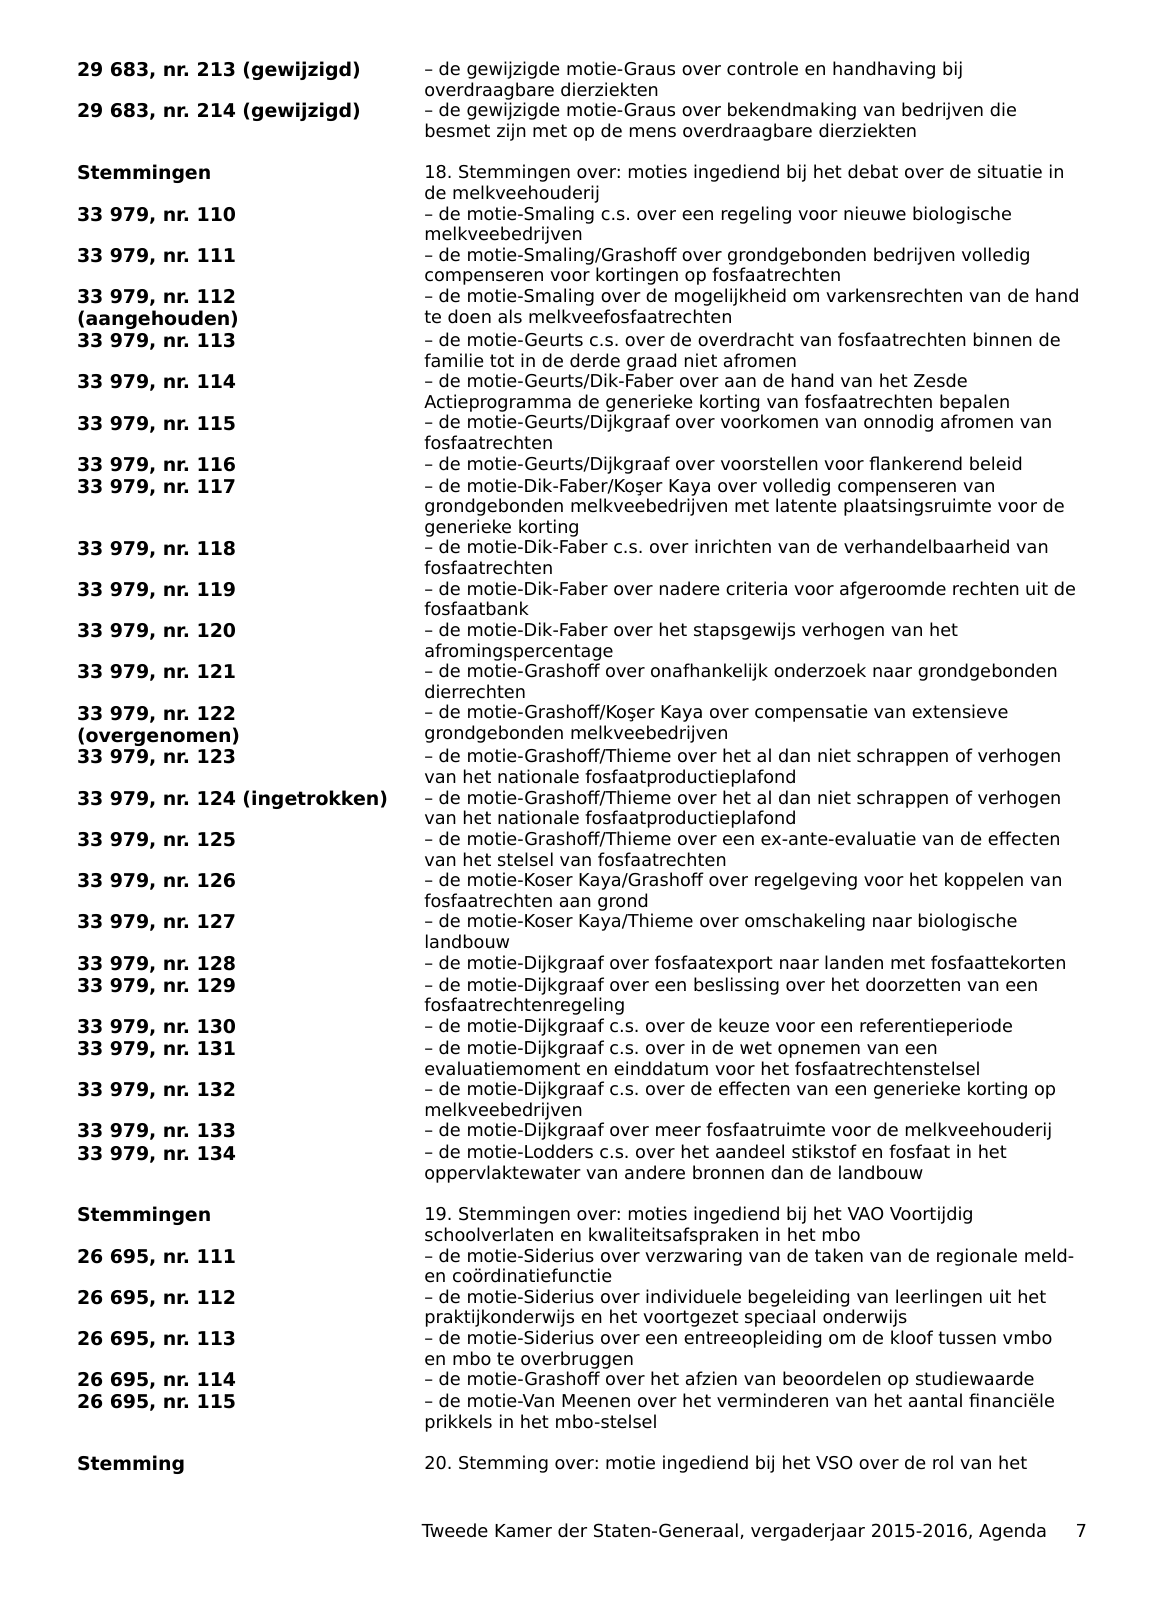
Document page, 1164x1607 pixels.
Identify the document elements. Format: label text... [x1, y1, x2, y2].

table_cell 33 979, nr. 124 (ingetrokken) [77, 788, 401, 829]
table_cell [401, 870, 418, 911]
table_cell – de gewijzigde motie-Graus over controle en handhaving bij overdraagbare dierziekten [418, 59, 1087, 100]
table_cell – de motie-Dik-Faber c.s. over inrichten van de verhandelbaarheid van fosfaatrechten [418, 538, 1087, 579]
table_cell Stemmingen [77, 1204, 401, 1246]
table_cell [401, 829, 418, 870]
table_cell [401, 413, 418, 454]
table_cell 33 979, nr. 115 [77, 413, 401, 454]
table_cell 33 979, nr. 129 [77, 975, 401, 1016]
table_cell – de motie-Dijkgraaf c.s. over in de wet opnemen van een evaluatiemoment en einddatum voor het fosfaatrechtenstelsel [418, 1038, 1087, 1079]
table_cell – de motie-Koser Kaya/Thieme over omschakeling naar biologische landbouw [418, 911, 1087, 953]
table_cell [401, 1369, 418, 1391]
table_cell 33 979, nr. 110 [77, 204, 401, 245]
table_cell – de motie-Grashoff over onafhankelijk onderzoek naar grondgebonden dierrechten [418, 661, 1087, 702]
table_cell [401, 1287, 418, 1328]
table_cell 26 695, nr. 111 [77, 1246, 401, 1287]
table_cell [77, 1184, 401, 1204]
table_cell [418, 142, 1087, 162]
table_cell [401, 746, 418, 788]
table_cell – de motie-Geurts/Dijkgraaf over voorstellen voor flankerend beleid [418, 454, 1087, 476]
table_cell 26 695, nr. 112 [77, 1287, 401, 1328]
table_cell 33 979, nr. 113 [77, 330, 401, 371]
table_cell – de motie-Dijkgraaf c.s. over de keuze voor een referentieperiode [418, 1016, 1087, 1038]
table_cell – de motie-Siderius over verzwaring van de taken van de regionale meld- en coördinatiefunctie [418, 1246, 1087, 1287]
table_cell [77, 1433, 401, 1453]
table_cell [418, 1184, 1087, 1204]
table_cell – de motie-Dijkgraaf over meer fosfaatruimte voor de melkveehouderij [418, 1120, 1087, 1142]
table_cell [401, 788, 418, 829]
table_cell 33 979, nr. 121 [77, 661, 401, 702]
table_cell 33 979, nr. 130 [77, 1016, 401, 1038]
table_cell – de motie-Dik-Faber over het stapsgewijs verhogen van het afromingspercentage [418, 620, 1087, 661]
table_cell 33 979, nr. 122 (overgenomen) [77, 703, 401, 746]
table_cell 29 683, nr. 214 (gewijzigd) [77, 100, 401, 142]
table_cell 33 979, nr. 114 [77, 371, 401, 412]
table_cell [401, 1328, 418, 1369]
table_cell [401, 245, 418, 286]
table_cell 20. Stemming over: motie ingediend bij het VSO over de rol van het [418, 1453, 1087, 1475]
table_cell – de motie-Siderius over een entreeopleiding om de kloof tussen vmbo en mbo te overbruggen [418, 1328, 1087, 1369]
table_cell [401, 330, 418, 371]
table_cell [401, 162, 418, 203]
table_cell [401, 579, 418, 620]
table_cell – de motie-Geurts/Dijkgraaf over voorkomen van onnodig afromen van fosfaatrechten [418, 413, 1087, 454]
table_cell 33 979, nr. 125 [77, 829, 401, 870]
table_cell – de motie-Van Meenen over het verminderen van het aantal financiële prikkels in het mbo-stelsel [418, 1391, 1087, 1432]
table_cell – de motie-Koser Kaya/Grashoff over regelgeving voor het koppelen van fosfaatrechten aan grond [418, 870, 1087, 911]
table_cell [401, 661, 418, 702]
table_cell Stemming [77, 1453, 401, 1475]
table_cell [401, 1079, 418, 1120]
table_cell [401, 1204, 418, 1246]
table_cell – de motie-Lodders c.s. over het aandeel stikstof en fosfaat in het oppervlaktewater van andere bronnen dan de landbouw [418, 1143, 1087, 1184]
table_cell [401, 1453, 418, 1475]
table_cell [401, 1120, 418, 1142]
table_cell – de motie-Smaling/Grashoff over grondgebonden bedrijven volledig compenseren voor kortingen op fosfaatrechten [418, 245, 1087, 286]
table_cell 26 695, nr. 113 [77, 1328, 401, 1369]
table_cell [401, 1184, 418, 1204]
table_cell – de motie-Dik-Faber/Koşer Kaya over volledig compenseren van grondgebonden melkveebedrijven met latente plaatsingsruimte voor de generieke korting [418, 476, 1087, 537]
table_cell [401, 1016, 418, 1038]
table_cell [418, 1433, 1087, 1453]
table_cell [401, 371, 418, 412]
table_cell 33 979, nr. 120 [77, 620, 401, 661]
table_cell – de motie-Siderius over individuele begeleiding van leerlingen uit het praktijkonderwijs en het voortgezet speciaal onderwijs [418, 1287, 1087, 1328]
table_cell [401, 911, 418, 953]
table_cell – de motie-Dik-Faber over nadere criteria voor afgeroomde rechten uit de fosfaatbank [418, 579, 1087, 620]
table_cell [401, 1246, 418, 1287]
table_cell [401, 476, 418, 537]
table_cell [401, 142, 418, 162]
table_cell – de motie-Dijkgraaf over fosfaatexport naar landen met fosfaattekorten [418, 953, 1087, 975]
table_cell [77, 142, 401, 162]
table_cell – de motie-Geurts c.s. over de overdracht van fosfaatrechten binnen de familie tot in de derde graad niet afromen [418, 330, 1087, 371]
table_cell – de motie-Grashoff/Thieme over het al dan niet schrappen of verhogen van het nationale fosfaatproductieplafond [418, 746, 1087, 788]
table_cell 33 979, nr. 111 [77, 245, 401, 286]
table_cell [401, 538, 418, 579]
table_cell – de gewijzigde motie-Graus over bekendmaking van bedrijven die besmet zijn met op de mens overdraagbare dierziekten [418, 100, 1087, 142]
table_cell 18. Stemmingen over: moties ingediend bij het debat over de situatie in de melkveehouderij [418, 162, 1087, 203]
table_cell – de motie-Smaling c.s. over een regeling voor nieuwe biologische melkveebedrijven [418, 204, 1087, 245]
table_cell [401, 454, 418, 476]
table_cell 26 695, nr. 114 [77, 1369, 401, 1391]
table_cell 29 683, nr. 213 (gewijzigd) [77, 59, 401, 100]
table_cell 33 979, nr. 116 [77, 454, 401, 476]
table_cell [401, 286, 418, 330]
table_cell [401, 204, 418, 245]
table_cell 26 695, nr. 115 [77, 1391, 401, 1432]
table_cell 33 979, nr. 112 (aangehouden) [77, 286, 401, 330]
table_cell – de motie-Dijkgraaf over een beslissing over het doorzetten van een fosfaatrechtenregeling [418, 975, 1087, 1016]
table_cell [401, 1391, 418, 1432]
table_cell 33 979, nr. 127 [77, 911, 401, 953]
table_cell 33 979, nr. 118 [77, 538, 401, 579]
table_cell 33 979, nr. 128 [77, 953, 401, 975]
table_cell – de motie-Grashoff/Thieme over het al dan niet schrappen of verhogen van het nationale fosfaatproductieplafond [418, 788, 1087, 829]
table_cell – de motie-Dijkgraaf c.s. over de effecten van een generieke korting op melkveebedrijven [418, 1079, 1087, 1120]
table_cell 33 979, nr. 126 [77, 870, 401, 911]
table_cell [401, 1433, 418, 1453]
table_cell [401, 975, 418, 1016]
table_cell 33 979, nr. 123 [77, 746, 401, 788]
table_cell 33 979, nr. 134 [77, 1143, 401, 1184]
table_cell 33 979, nr. 119 [77, 579, 401, 620]
table_cell – de motie-Geurts/Dik-Faber over aan de hand van het Zesde Actieprogramma de generieke korting van fosfaatrechten bepalen [418, 371, 1087, 412]
table_cell Stemmingen [77, 162, 401, 203]
table_cell 33 979, nr. 133 [77, 1120, 401, 1142]
table_cell – de motie-Grashoff/Koşer Kaya over compensatie van extensieve grondgebonden melkveebedrijven [418, 703, 1087, 746]
table_cell [401, 59, 418, 100]
table_cell – de motie-Smaling over de mogelijkheid om varkensrechten van de hand te doen als melkveefosfaatrechten [418, 286, 1087, 330]
table_cell [401, 703, 418, 746]
table_cell 33 979, nr. 132 [77, 1079, 401, 1120]
table_cell [401, 1038, 418, 1079]
table_cell – de motie-Grashoff over het afzien van beoordelen op studiewaarde [418, 1369, 1087, 1391]
table_cell [401, 620, 418, 661]
table_cell [401, 1143, 418, 1184]
table_cell 33 979, nr. 131 [77, 1038, 401, 1079]
table_cell 33 979, nr. 117 [77, 476, 401, 537]
table_cell – de motie-Grashoff/Thieme over een ex-ante-evaluatie van de effecten van het stelsel van fosfaatrechten [418, 829, 1087, 870]
table_cell [401, 100, 418, 142]
table_cell 19. Stemmingen over: moties ingediend bij het VAO Voortijdig schoolverlaten en kwaliteitsafspraken in het mbo [418, 1204, 1087, 1246]
table_cell [401, 953, 418, 975]
